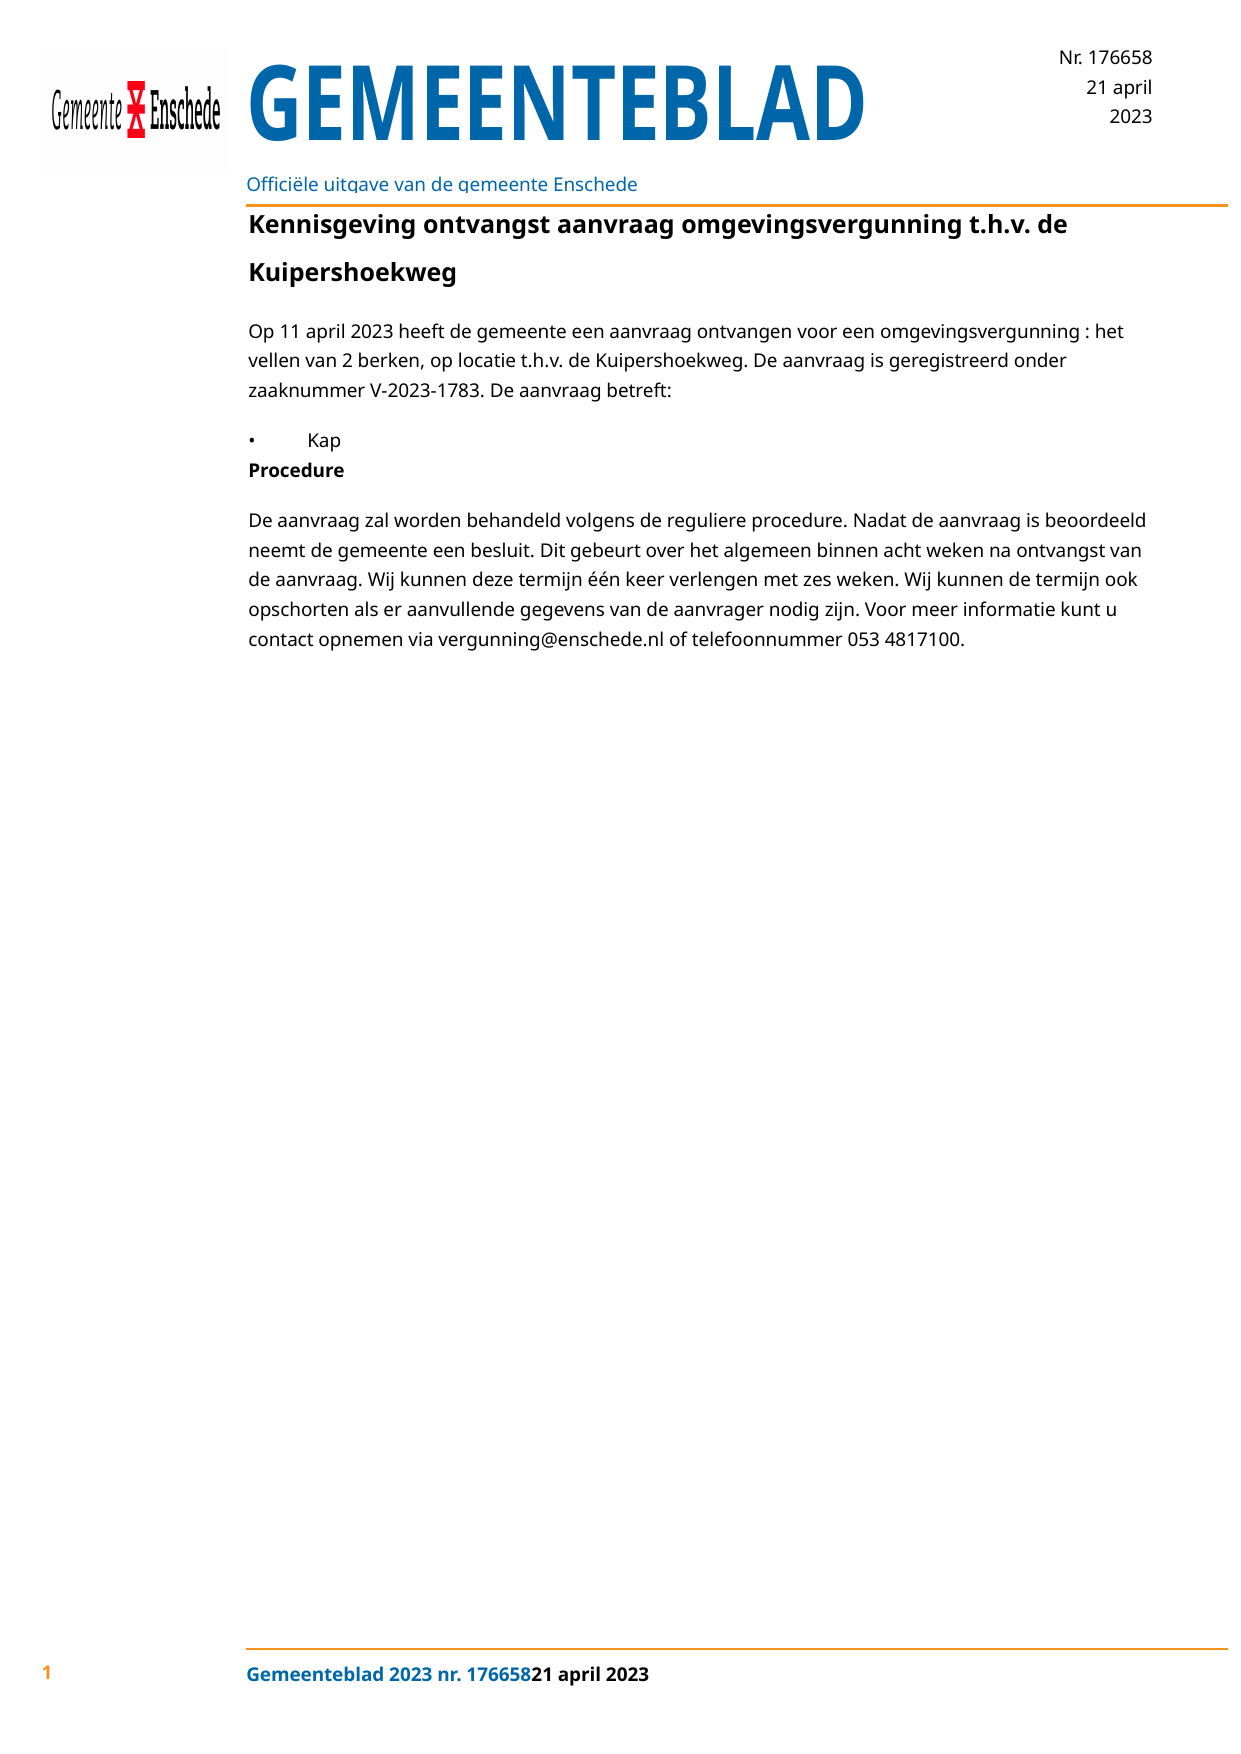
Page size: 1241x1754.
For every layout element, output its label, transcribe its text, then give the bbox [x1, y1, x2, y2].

text Procedure [248, 457, 1152, 483]
text Kennisgeving ontvangst aanvraag omgevingsvergunning t.h.v. de Kuipershoekweg [248, 207, 1152, 288]
picture [41, 47, 231, 172]
text Op 11 april 2023 heeft de gemeente een aanvraag ontvangen voor een omgevingsvergunning : het vellen van 2 berken, op locatie t.h.v. de Kuipershoekweg. De aanvraag is geregistreerd onder zaaknummer V-2023-1783. De aanvraag betreft: [248, 318, 1152, 403]
text De aanvraag zal worden behandeld volgens de reguliere procedure. Nadat de aanvraag is beoordeeld neemt de gemeente een besluit. Dit gebeurt over het algemeen binnen acht weken na ontvangst van de aanvraag. Wij kunnen deze termijn één keer verlengen met zes weken. Wij kunnen de termijn ook opschorten als er aanvullende gegevens van de aanvrager nodig zijn. Voor meer informatie kunt u contact opnemen via vergunning@enschede.nl of telefoonnummer 053 4817100. [248, 507, 1152, 652]
list Kap [248, 427, 1152, 453]
